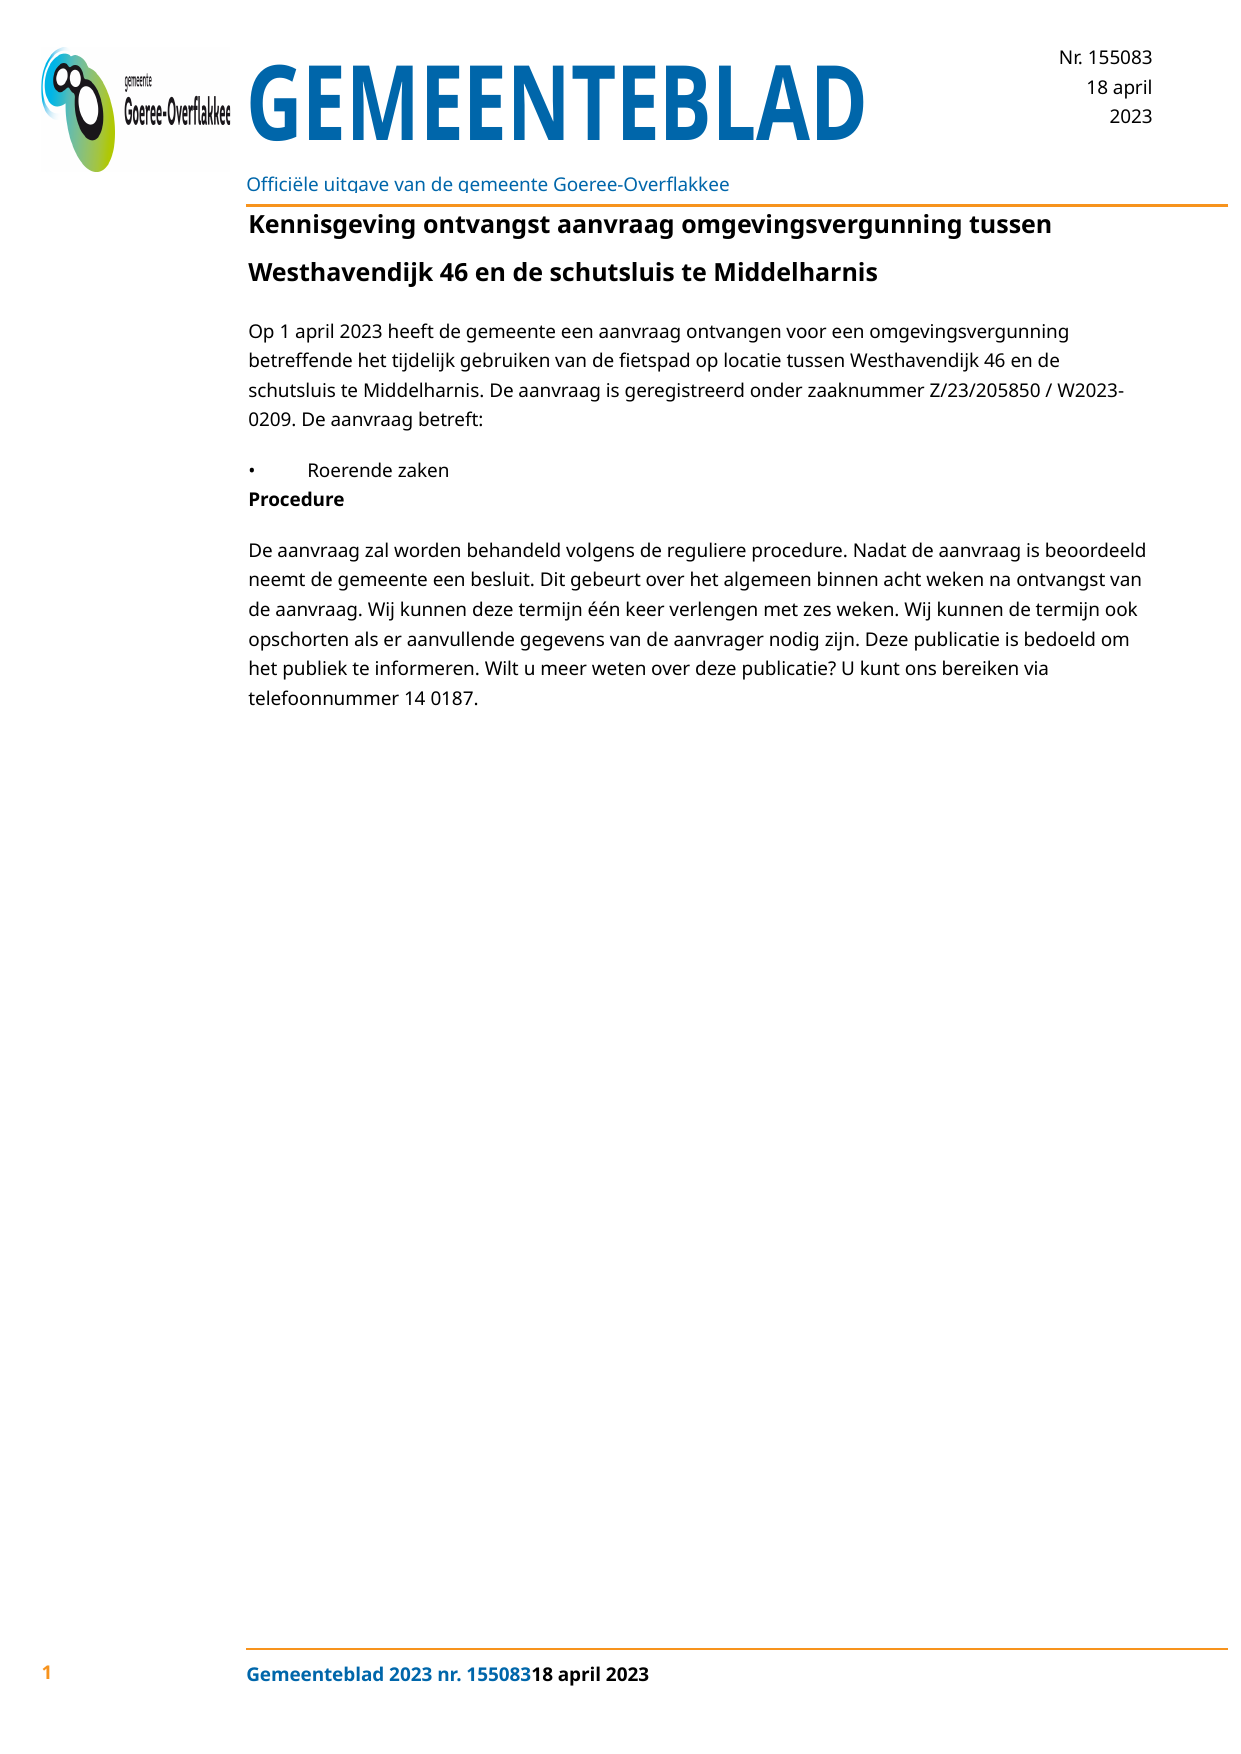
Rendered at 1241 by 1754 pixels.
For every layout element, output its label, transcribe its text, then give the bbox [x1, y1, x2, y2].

text Kennisgeving ontvangst aanvraag omgevingsvergunning tussen Westhavendijk 46 en de schutsluis te Middelharnis [248, 207, 1152, 288]
text Op 1 april 2023 heeft de gemeente een aanvraag ontvangen voor een omgevingsvergunning betreffende het tijdelijk gebruiken van de fietspad op locatie tussen Westhavendijk 46 en de schutsluis te Middelharnis. De aanvraag is geregistreerd onder zaaknummer Z/23/205850 / W2023-0209. De aanvraag betreft: [248, 318, 1152, 432]
picture [41, 47, 231, 172]
text De aanvraag zal worden behandeld volgens de reguliere procedure. Nadat de aanvraag is beoordeeld neemt de gemeente een besluit. Dit gebeurt over het algemeen binnen acht weken na ontvangst van de aanvraag. Wij kunnen deze termijn één keer verlengen met zes weken. Wij kunnen de termijn ook opschorten als er aanvullende gegevens van de aanvrager nodig zijn. Deze publicatie is bedoeld om het publiek te informeren. Wilt u meer weten over deze publicatie? U kunt ons bereiken via telefoonnummer 14 0187. [248, 537, 1152, 711]
text Procedure [248, 487, 1152, 512]
list Roerende zaken [248, 457, 1152, 483]
